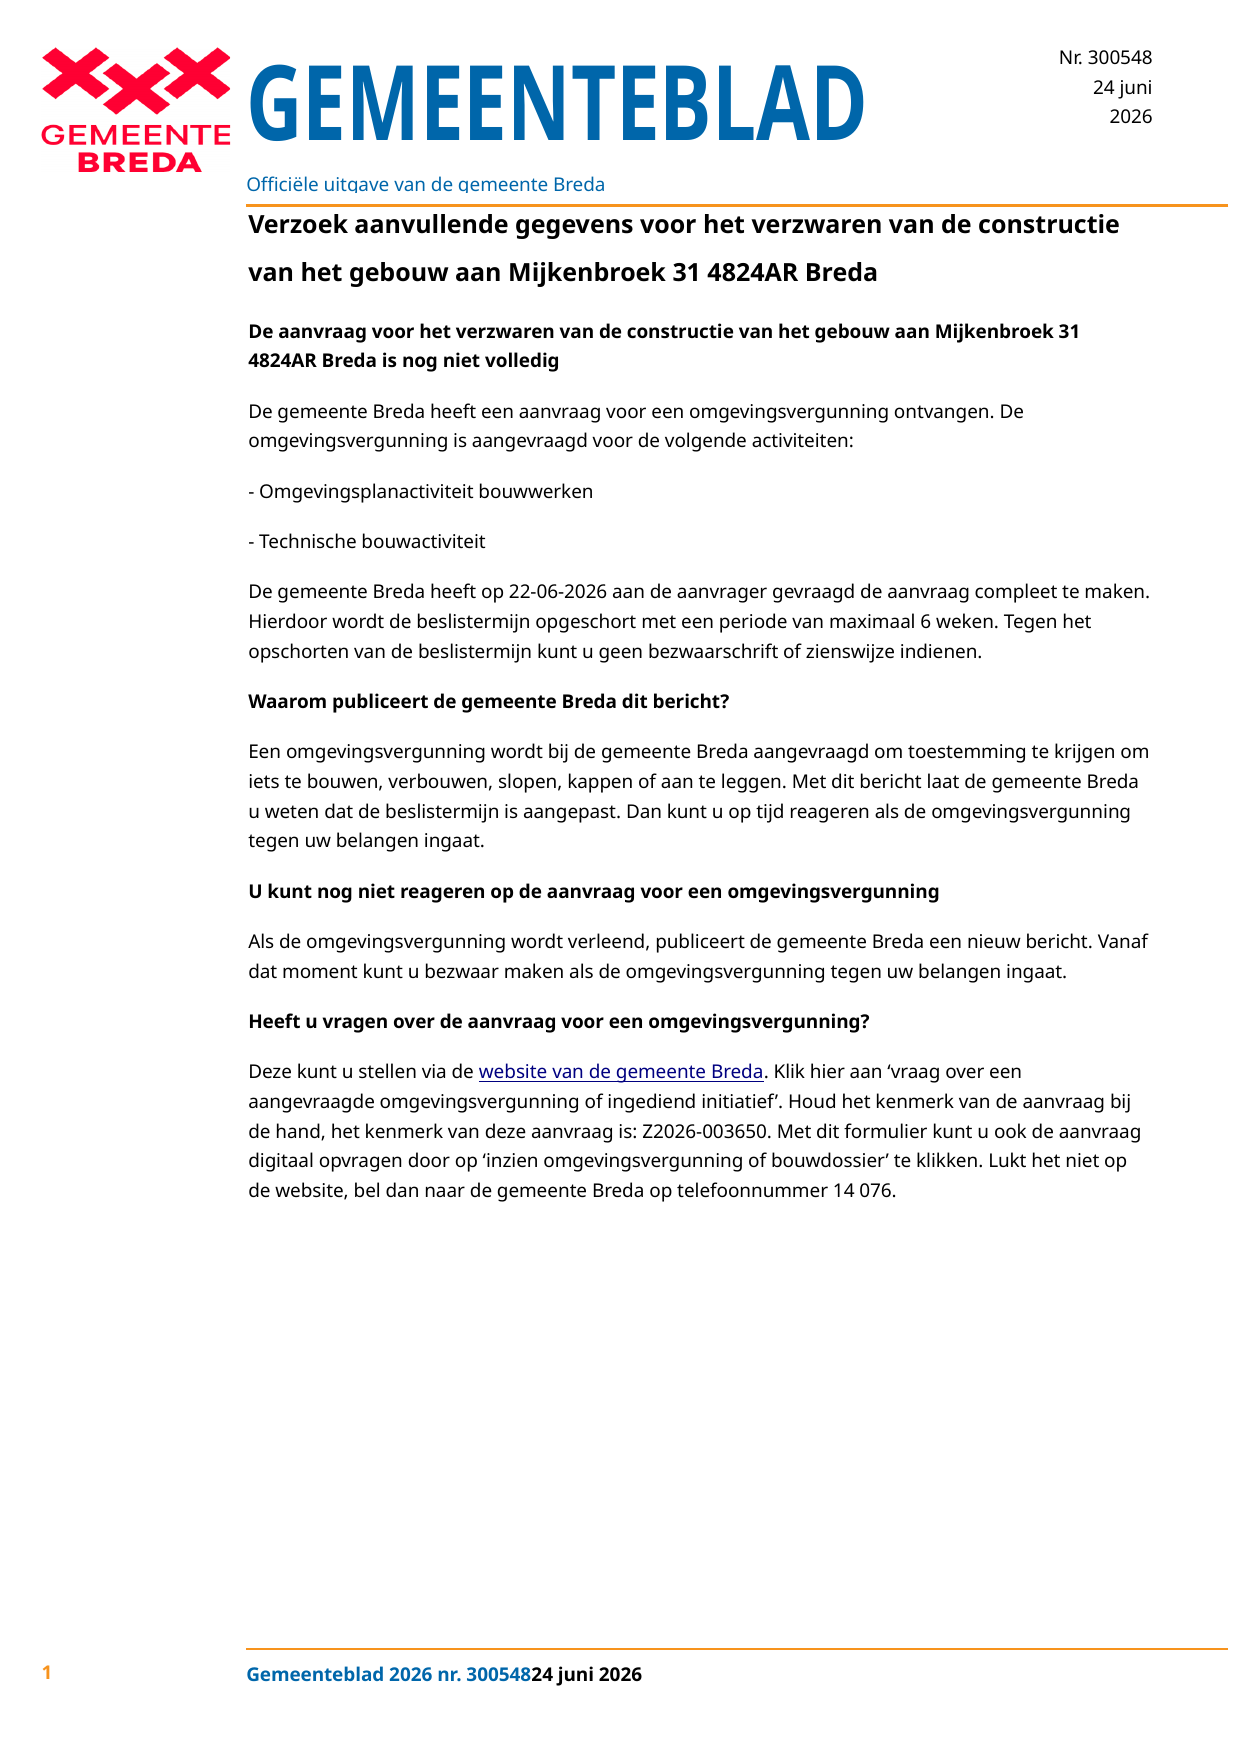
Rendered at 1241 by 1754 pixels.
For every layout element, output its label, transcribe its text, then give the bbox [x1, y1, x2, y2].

picture [41, 47, 231, 172]
text U kunt nog niet reageren op de aanvraag voor een omgevingsvergunning [248, 878, 1152, 904]
text De gemeente Breda heeft op 22-06-2026 aan de aanvrager gevraagd de aanvraag compleet te maken. Hierdoor wordt de beslistermijn opgeschort met een periode van maximaal 6 weken. Tegen het opschorten van de beslistermijn kunt u geen bezwaarschrift of zienswijze indienen. [248, 579, 1152, 664]
text Heeft u vragen over de aanvraag voor een omgevingsvergunning? [248, 1008, 1152, 1034]
text - Technische bouwactiviteit [248, 528, 1152, 554]
text - Omgevingsplanactiviteit bouwwerken [248, 478, 1152, 504]
text Deze kunt u stellen via de website van de gemeente Breda. Klik hier aan ‘vraag over een aangevraagde omgevingsvergunning of ingediend initiatief’. Houd het kenmerk van de aanvraag bij de hand, het kenmerk van deze aanvraag is: Z2026-003650. Met dit formulier kunt u ook de aanvraag digitaal opvragen door op ‘inzien omgevingsvergunning of bouwdossier’ te klikken. Lukt het niet op de website, bel dan naar de gemeente Breda op telefoonnummer 14 076. [248, 1059, 1152, 1203]
text De gemeente Breda heeft een aanvraag voor een omgevingsvergunning ontvangen. De omgevingsvergunning is aangevraagd voor de volgende activiteiten: [248, 398, 1152, 453]
text Waarom publiceert de gemeente Breda dit bericht? [248, 688, 1152, 714]
text Verzoek aanvullende gegevens voor het verzwaren van de constructie van het gebouw aan Mijkenbroek 31 4824AR Breda [248, 207, 1152, 288]
text Als de omgevingsvergunning wordt verleend, publiceert de gemeente Breda een nieuw bericht. Vanaf dat moment kunt u bezwaar maken als de omgevingsvergunning tegen uw belangen ingaat. [248, 928, 1152, 984]
text Een omgevingsvergunning wordt bij de gemeente Breda aangevraagd om toestemming te krijgen om iets te bouwen, verbouwen, slopen, kappen of aan te leggen. Met dit bericht laat de gemeente Breda u weten dat de beslistermijn is aangepast. Dan kunt u op tijd reageren als de omgevingsvergunning tegen uw belangen ingaat. [248, 739, 1152, 853]
text De aanvraag voor het verzwaren van de constructie van het gebouw aan Mijkenbroek 31 4824AR Breda is nog niet volledig [248, 318, 1152, 373]
